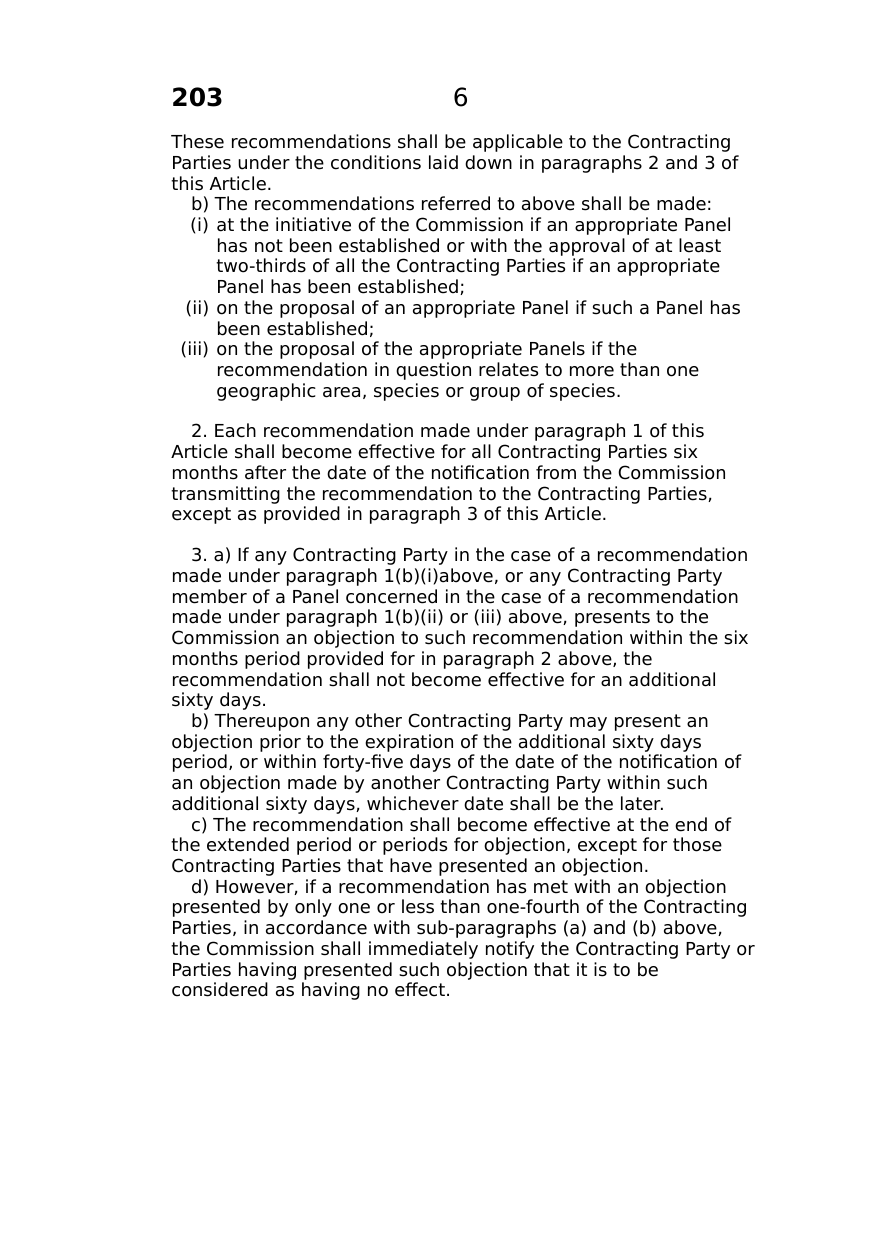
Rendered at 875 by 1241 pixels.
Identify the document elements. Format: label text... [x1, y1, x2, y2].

text (ii) on the proposal of an appropriate Panel if such a Panel has been established; [171, 298, 756, 339]
text b) The recommendations referred to above shall be made: [171, 194, 756, 215]
text 3. a) If any Contracting Party in the case of a recommendation made under paragraph 1(b)(i)above, or any Contracting Party member of a Panel concerned in the case of a recommendation made under paragraph 1(b)(ii) or (iii) above, presents to the Commission an objection to such recommendation within the six months period provided for in paragraph 2 above, the recommendation shall not become effective for an additional sixty days. [171, 545, 756, 711]
text 2. Each recommendation made under paragraph 1 of this Article shall become effective for all Contracting Parties six months after the date of the notification from the Commission transmitting the recommendation to the Contracting Parties, except as provided in paragraph 3 of this Article. [171, 421, 756, 525]
text (iii) on the proposal of the appropriate Panels if the recommendation in question relates to more than one geographic area, species or group of species. [171, 339, 756, 401]
text d) However, if a recommendation has met with an objection presented by only one or less than one-fourth of the Contracting Parties, in accordance with sub-paragraphs (a) and (b) above, the Commission shall immediately notify the Contracting Party or Parties having presented such objection that it is to be considered as having no effect. [171, 877, 756, 1001]
text c) The recommendation shall become effective at the end of the extended period or periods for objection, except for those Contracting Parties that have presented an objection. [171, 814, 756, 877]
text (i) at the initiative of the Commission if an appropriate Panel has not been established or with the approval of at least two-thirds of all the Contracting Parties if an appropriate Panel has been established; [171, 215, 756, 298]
text b) Thereupon any other Contracting Party may present an objection prior to the expiration of the additional sixty days period, or within forty-five days of the date of the notification of an objection made by another Contracting Party within such additional sixty days, whichever date shall be the later. [171, 711, 756, 814]
text These recommendations shall be applicable to the Contracting Parties under the conditions laid down in paragraphs 2 and 3 of this Article. [171, 132, 756, 194]
